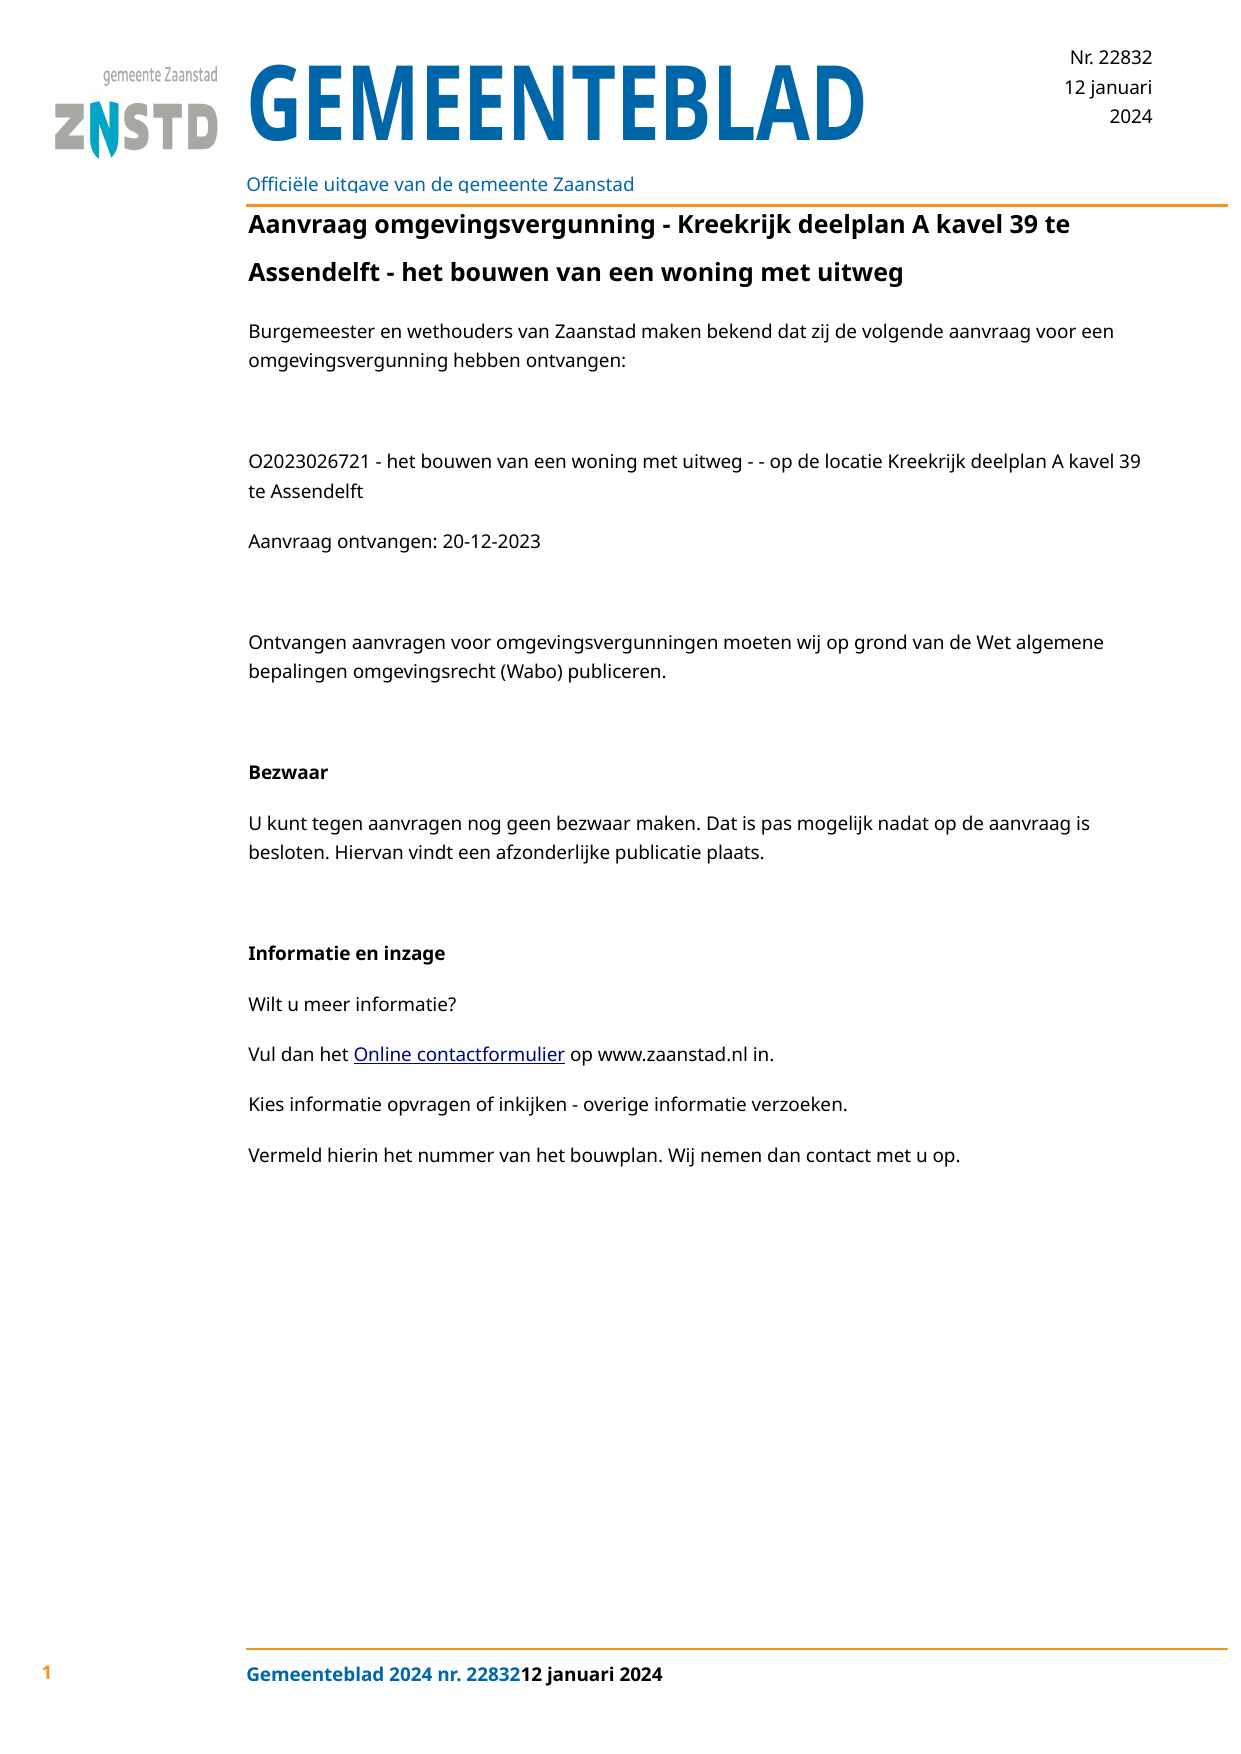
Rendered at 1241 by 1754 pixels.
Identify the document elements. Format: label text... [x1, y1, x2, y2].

text Aanvraag ontvangen: 20-12-2023 [248, 528, 1152, 554]
text Burgemeester en wethouders van Zaanstad maken bekend dat zij de volgende aanvraag voor een omgevingsvergunning hebben ontvangen: [248, 318, 1152, 373]
text Bezwaar [248, 759, 1152, 785]
text U kunt tegen aanvragen nog geen bezwaar maken. Dat is pas mogelijk nadat op de aanvraag is besloten. Hiervan vindt een afzonderlijke publicatie plaats. [248, 810, 1152, 865]
text Vul dan het Online contactformulier op www.zaanstad.nl in. [248, 1041, 1152, 1067]
text Ontvangen aanvragen voor omgevingsvergunningen moeten wij op grond van de Wet algemene bepalingen omgevingsrecht (Wabo) publiceren. [248, 629, 1152, 684]
text O2023026721 - het bouwen van een woning met uitweg - - op de locatie Kreekrijk deelplan A kavel 39 te Assendelft [248, 448, 1152, 504]
text Wilt u meer informatie? [248, 991, 1152, 1017]
picture [41, 47, 231, 172]
text Aanvraag omgevingsvergunning - Kreekrijk deelplan A kavel 39 te Assendelft - het bouwen van een woning met uitweg [248, 207, 1152, 288]
text Informatie en inzage [248, 940, 1152, 966]
text Vermeld hierin het nummer van het bouwplan. Wij nemen dan contact met u op. [248, 1142, 1152, 1168]
text Kies informatie opvragen of inkijken - overige informatie verzoeken. [248, 1092, 1152, 1117]
